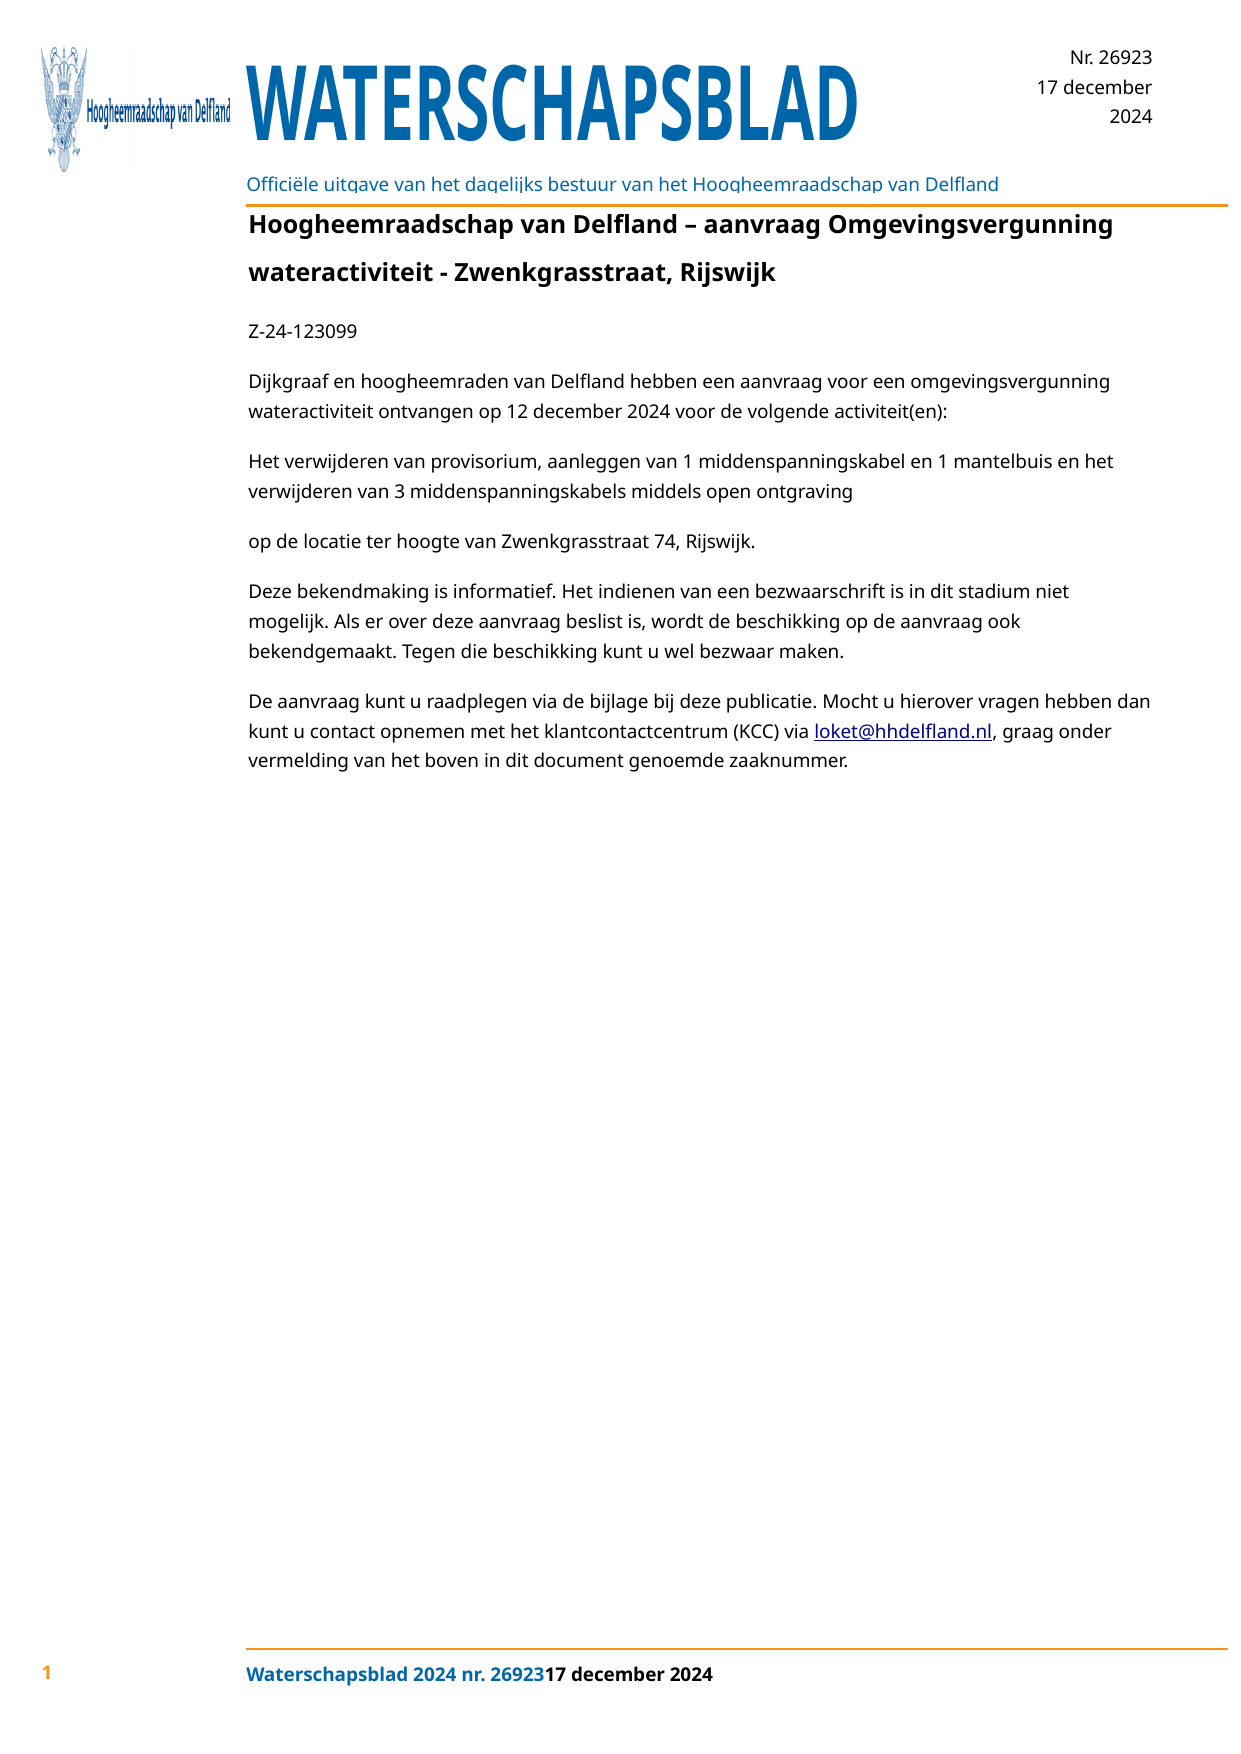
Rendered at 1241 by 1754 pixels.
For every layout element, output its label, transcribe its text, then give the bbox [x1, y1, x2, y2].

text Het verwijderen van provisorium, aanleggen van 1 middenspanningskabel en 1 mantelbuis en het verwijderen van 3 middenspanningskabels middels open ontgraving [248, 448, 1152, 504]
text op de locatie ter hoogte van Zwenkgrasstraat 74, Rijswijk. [248, 528, 1152, 554]
picture [41, 47, 231, 172]
text Dijkgraaf en hoogheemraden van Delfland hebben een aanvraag voor een omgevingsvergunning wateractiviteit ontvangen op 12 december 2024 voor de volgende activiteit(en): [248, 368, 1152, 424]
text Deze bekendmaking is informatief. Het indienen van een bezwaarschrift is in dit stadium niet mogelijk. Als er over deze aanvraag beslist is, wordt de beschikking op de aanvraag ook bekendgemaakt. Tegen die beschikking kunt u wel bezwaar maken. [248, 579, 1152, 664]
text Z-24-123099 [248, 318, 1152, 344]
text Hoogheemraadschap van Delfland – aanvraag Omgevingsvergunning wateractiviteit - Zwenkgrasstraat, Rijswijk [248, 207, 1152, 288]
text De aanvraag kunt u raadplegen via de bijlage bij deze publicatie. Mocht u hierover vragen hebben dan kunt u contact opnemen met het klantcontactcentrum (KCC) via loket@hhdelfland.nl, graag onder vermelding van het boven in dit document genoemde zaaknummer. [248, 688, 1152, 773]
